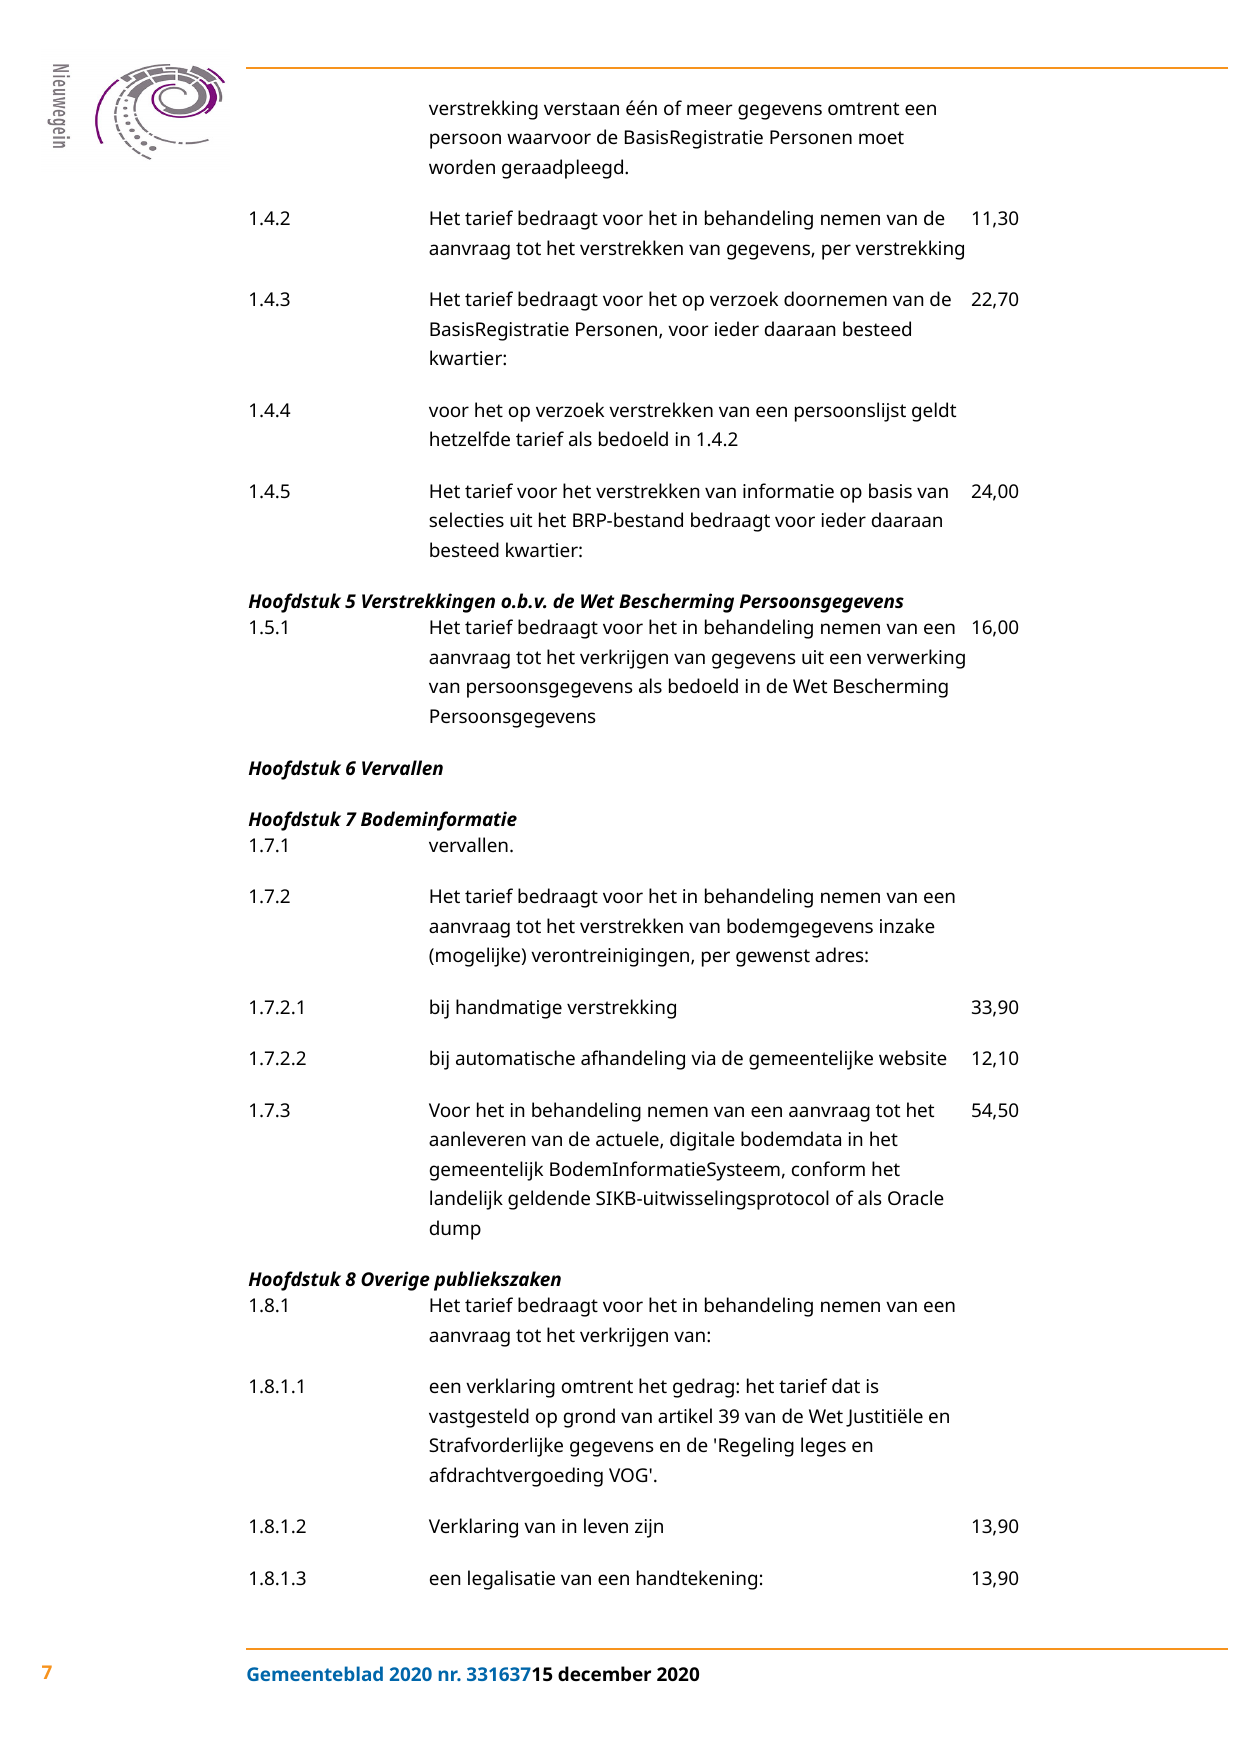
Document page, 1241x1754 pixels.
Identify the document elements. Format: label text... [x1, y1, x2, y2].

picture [41, 47, 231, 172]
table_cell Het tarief bedraagt voor het in behandeling nemen van een aanvraag tot het verstrekken van bodemgegevens inzake (mogelijke) verontreinigingen, per gewenst adres: [429, 883, 971, 968]
table_cell [971, 180, 1152, 205]
table_cell 1.7.3 [248, 1097, 429, 1241]
table_cell 24,00 [971, 478, 1152, 563]
table_cell 13,90 [971, 1514, 1152, 1539]
table_cell [248, 261, 429, 286]
table_cell [971, 261, 1152, 286]
table_cell Hoofdstuk 8 Overige publiekszaken [248, 1267, 971, 1292]
table_cell [248, 1241, 429, 1267]
table_cell een verklaring omtrent het gedrag: het tarief dat is vastgesteld op grond van artikel 39 van de Wet Justitiële en Strafvorderlijke gegevens en de 'Regeling leges en afdrachtvergoeding VOG'. [429, 1374, 971, 1488]
table_cell Het tarief voor het verstrekken van informatie op basis van selecties uit het BRP-bestand bedraagt voor ieder daaraan besteed kwartier: [429, 478, 971, 563]
table_cell Voor het in behandeling nemen van een aanvraag tot het aanleveren van de actuele, digitale bodemdata in het gemeentelijk BodemInformatieSysteem, conform het landelijk geldende SIKB-uitwisselingsprotocol of als Oracle dump [429, 1097, 971, 1241]
table_cell [971, 1020, 1152, 1045]
table_cell 1.5.1 [248, 615, 429, 729]
table_cell [971, 729, 1152, 755]
table_cell 16,00 [971, 615, 1152, 729]
table_cell Verklaring van in leven zijn [429, 1514, 971, 1539]
table_cell [429, 453, 971, 478]
table_cell Hoofdstuk 5 Verstrekkingen o.b.v. de Wet Bescherming Persoonsgegevens [248, 589, 971, 614]
table_cell [248, 453, 429, 478]
table_cell Het tarief bedraagt voor het in behandeling nemen van een aanvraag tot het verkrijgen van gegevens uit een verwerking van persoonsgegevens als bedoeld in de Wet Bescherming Persoonsgegevens [429, 615, 971, 729]
table_cell [429, 1539, 971, 1565]
table_cell [429, 1241, 971, 1267]
table_cell een legalisatie van een handtekening: [429, 1565, 971, 1591]
table_cell 1.4.3 [248, 286, 429, 371]
table_cell [971, 1348, 1152, 1373]
table_cell [971, 397, 1152, 452]
table_cell verstrekking verstaan één of meer gegevens omtrent een persoon waarvoor de BasisRegistratie Personen moet worden geraadpleegd. [429, 95, 971, 180]
table_cell [248, 371, 429, 397]
table_cell [248, 1488, 429, 1514]
table_cell [248, 968, 429, 994]
table_cell [429, 1348, 971, 1373]
table_cell [429, 1488, 971, 1514]
table_cell [429, 563, 971, 589]
table_cell 1.4.4 [248, 397, 429, 452]
table_cell [971, 1374, 1152, 1488]
table_cell bij automatische afhandeling via de gemeentelijke website [429, 1045, 971, 1071]
table_cell 1.4.5 [248, 478, 429, 563]
table_cell Het tarief bedraagt voor het in behandeling nemen van een aanvraag tot het verkrijgen van: [429, 1293, 971, 1348]
table_cell [971, 95, 1152, 180]
table_cell 1.8.1 [248, 1293, 429, 1348]
table_cell [429, 1071, 971, 1097]
table_cell [248, 563, 429, 589]
table_cell 22,70 [971, 286, 1152, 371]
table_cell [971, 806, 1152, 832]
table_cell [248, 1348, 429, 1373]
table_cell [429, 180, 971, 205]
table_cell 11,30 [971, 205, 1152, 261]
table_cell [971, 589, 1152, 614]
table_cell [971, 1267, 1152, 1292]
table_cell Het tarief bedraagt voor het in behandeling nemen van de aanvraag tot het verstrekken van gegevens, per verstrekking [429, 205, 971, 261]
table_cell [971, 1071, 1152, 1097]
table_cell [971, 371, 1152, 397]
table_cell [429, 261, 971, 286]
table_cell [429, 858, 971, 883]
table_cell [248, 95, 429, 180]
table_cell 1.7.2 [248, 883, 429, 968]
table_cell 1.7.2.1 [248, 994, 429, 1020]
table_cell [248, 780, 429, 806]
table_cell [971, 1293, 1152, 1348]
table_cell [971, 1488, 1152, 1514]
table_cell [429, 371, 971, 397]
table_cell [248, 858, 429, 883]
table_cell 1.4.2 [248, 205, 429, 261]
table_cell [971, 883, 1152, 968]
table_cell 54,50 [971, 1097, 1152, 1241]
table_cell voor het op verzoek verstrekken van een persoonslijst geldt hetzelfde tarief als bedoeld in 1.4.2 [429, 397, 971, 452]
table_cell 1.8.1.2 [248, 1514, 429, 1539]
table_cell [971, 1241, 1152, 1267]
table_cell 1.8.1.3 [248, 1565, 429, 1591]
table_cell [971, 453, 1152, 478]
table_cell [248, 1020, 429, 1045]
table_cell Hoofdstuk 6 Vervallen [248, 755, 971, 780]
table_cell [971, 968, 1152, 994]
table_cell [248, 729, 429, 755]
table_cell 33,90 [971, 994, 1152, 1020]
table_cell Hoofdstuk 7 Bodeminformatie [248, 806, 971, 832]
table_cell [429, 1020, 971, 1045]
table_cell [971, 563, 1152, 589]
table_cell [429, 729, 971, 755]
table_cell 13,90 [971, 1565, 1152, 1591]
table_cell [248, 1071, 429, 1097]
table_cell 1.8.1.1 [248, 1374, 429, 1488]
table_cell [248, 1539, 429, 1565]
table_cell [971, 858, 1152, 883]
table_cell 1.7.2.2 [248, 1045, 429, 1071]
table_cell 1.7.1 [248, 832, 429, 858]
table_cell 12,10 [971, 1045, 1152, 1071]
table_cell [971, 755, 1152, 780]
table_cell Het tarief bedraagt voor het op verzoek doornemen van de BasisRegistratie Personen, voor ieder daaraan besteed kwartier: [429, 286, 971, 371]
table_cell [429, 968, 971, 994]
table_cell [429, 780, 971, 806]
table_cell [248, 180, 429, 205]
table_cell [971, 1539, 1152, 1565]
table_cell [971, 832, 1152, 858]
table_cell [971, 780, 1152, 806]
table_cell vervallen. [429, 832, 971, 858]
table_cell bij handmatige verstrekking [429, 994, 971, 1020]
